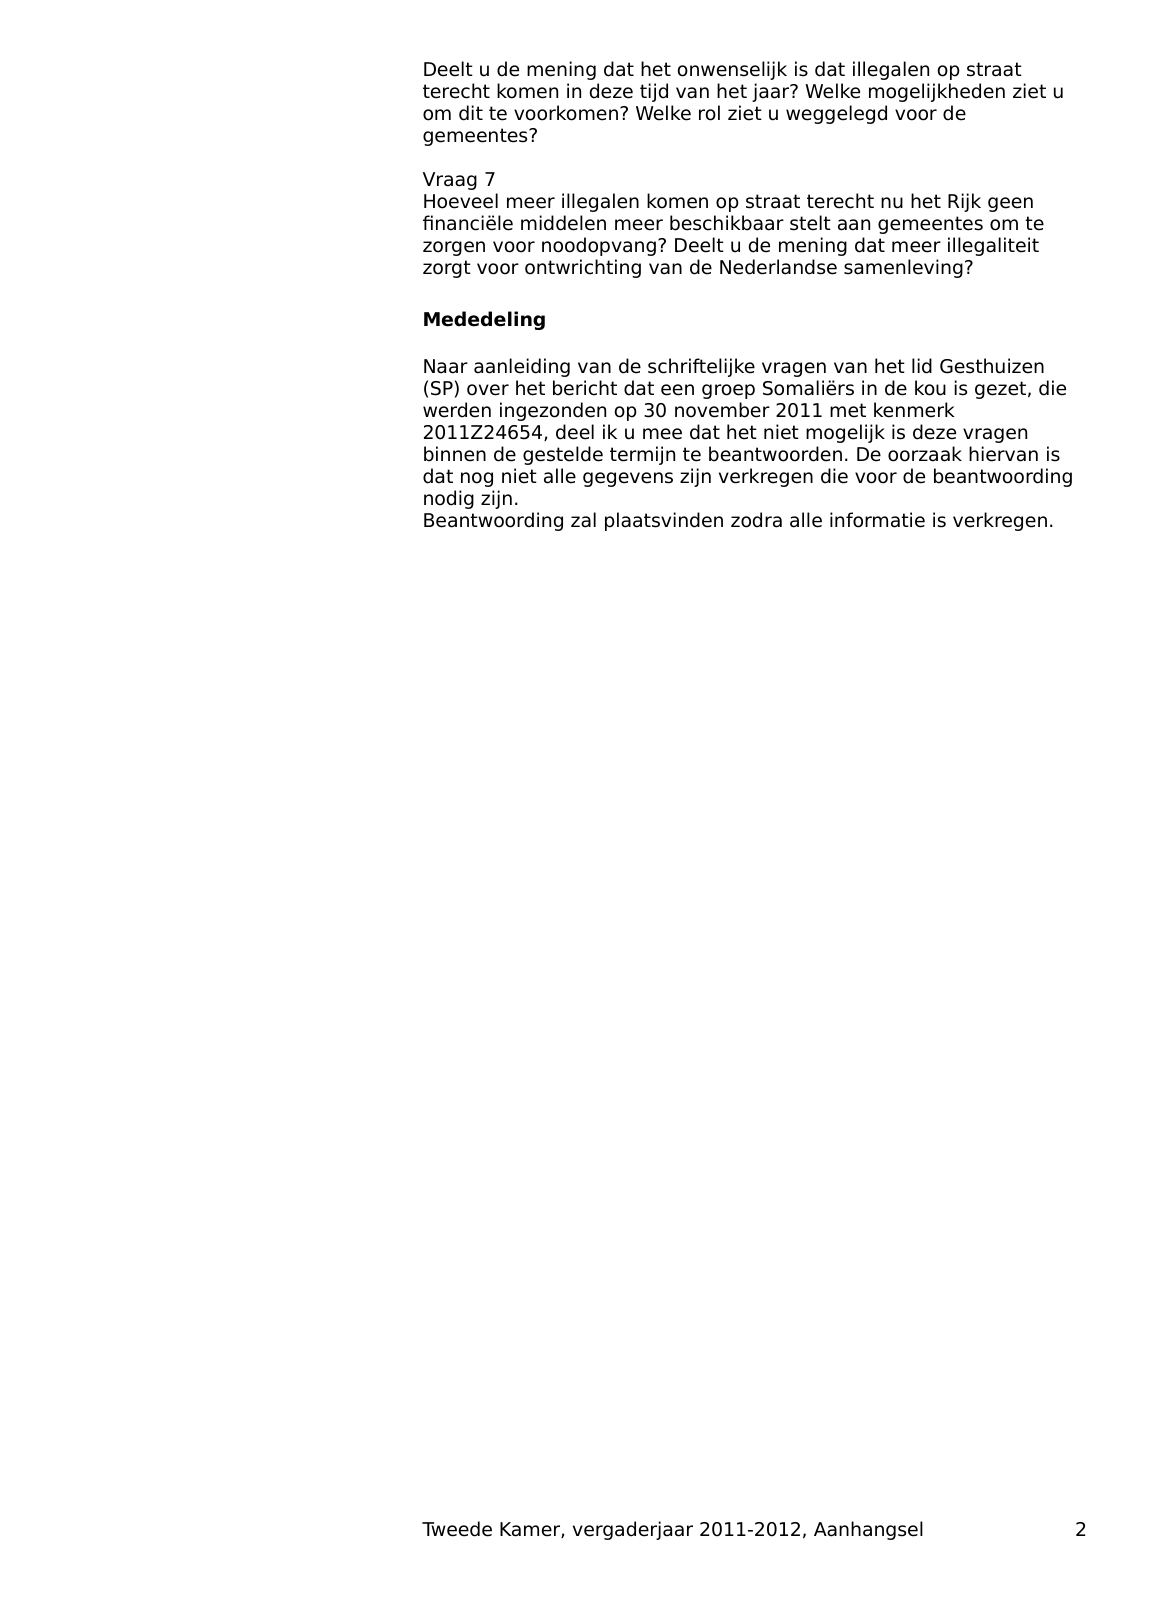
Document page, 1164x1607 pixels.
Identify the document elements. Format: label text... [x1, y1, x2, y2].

subtitle Mededeling [422, 309, 1087, 331]
text Naar aanleiding van de schriftelijke vragen van het lid Gesthuizen (SP) over het bericht dat een groep Somaliërs in de kou is gezet, die werden ingezonden op 30 november 2011 met kenmerk 2011Z24654, deel ik u mee dat het niet mogelijk is deze vragen binnen de gestelde termijn te beantwoorden. De oorzaak hiervan is dat nog niet alle gegevens zijn verkregen die voor de beantwoording nodig zijn. [422, 356, 1087, 510]
text Vraag 7 [422, 169, 1087, 191]
text Deelt u de mening dat het onwenselijk is dat illegalen op straat terecht komen in deze tijd van het jaar? Welke mogelijkheden ziet u om dit te voorkomen? Welke rol ziet u weggelegd voor de gemeentes? [422, 59, 1087, 147]
text Hoeveel meer illegalen komen op straat terecht nu het Rijk geen financiële middelen meer beschikbaar stelt aan gemeentes om te zorgen voor noodopvang? Deelt u de mening dat meer illegaliteit zorgt voor ontwrichting van de Nederlandse samenleving? [422, 191, 1087, 279]
text Beantwoording zal plaatsvinden zodra alle informatie is verkregen. [422, 510, 1087, 532]
